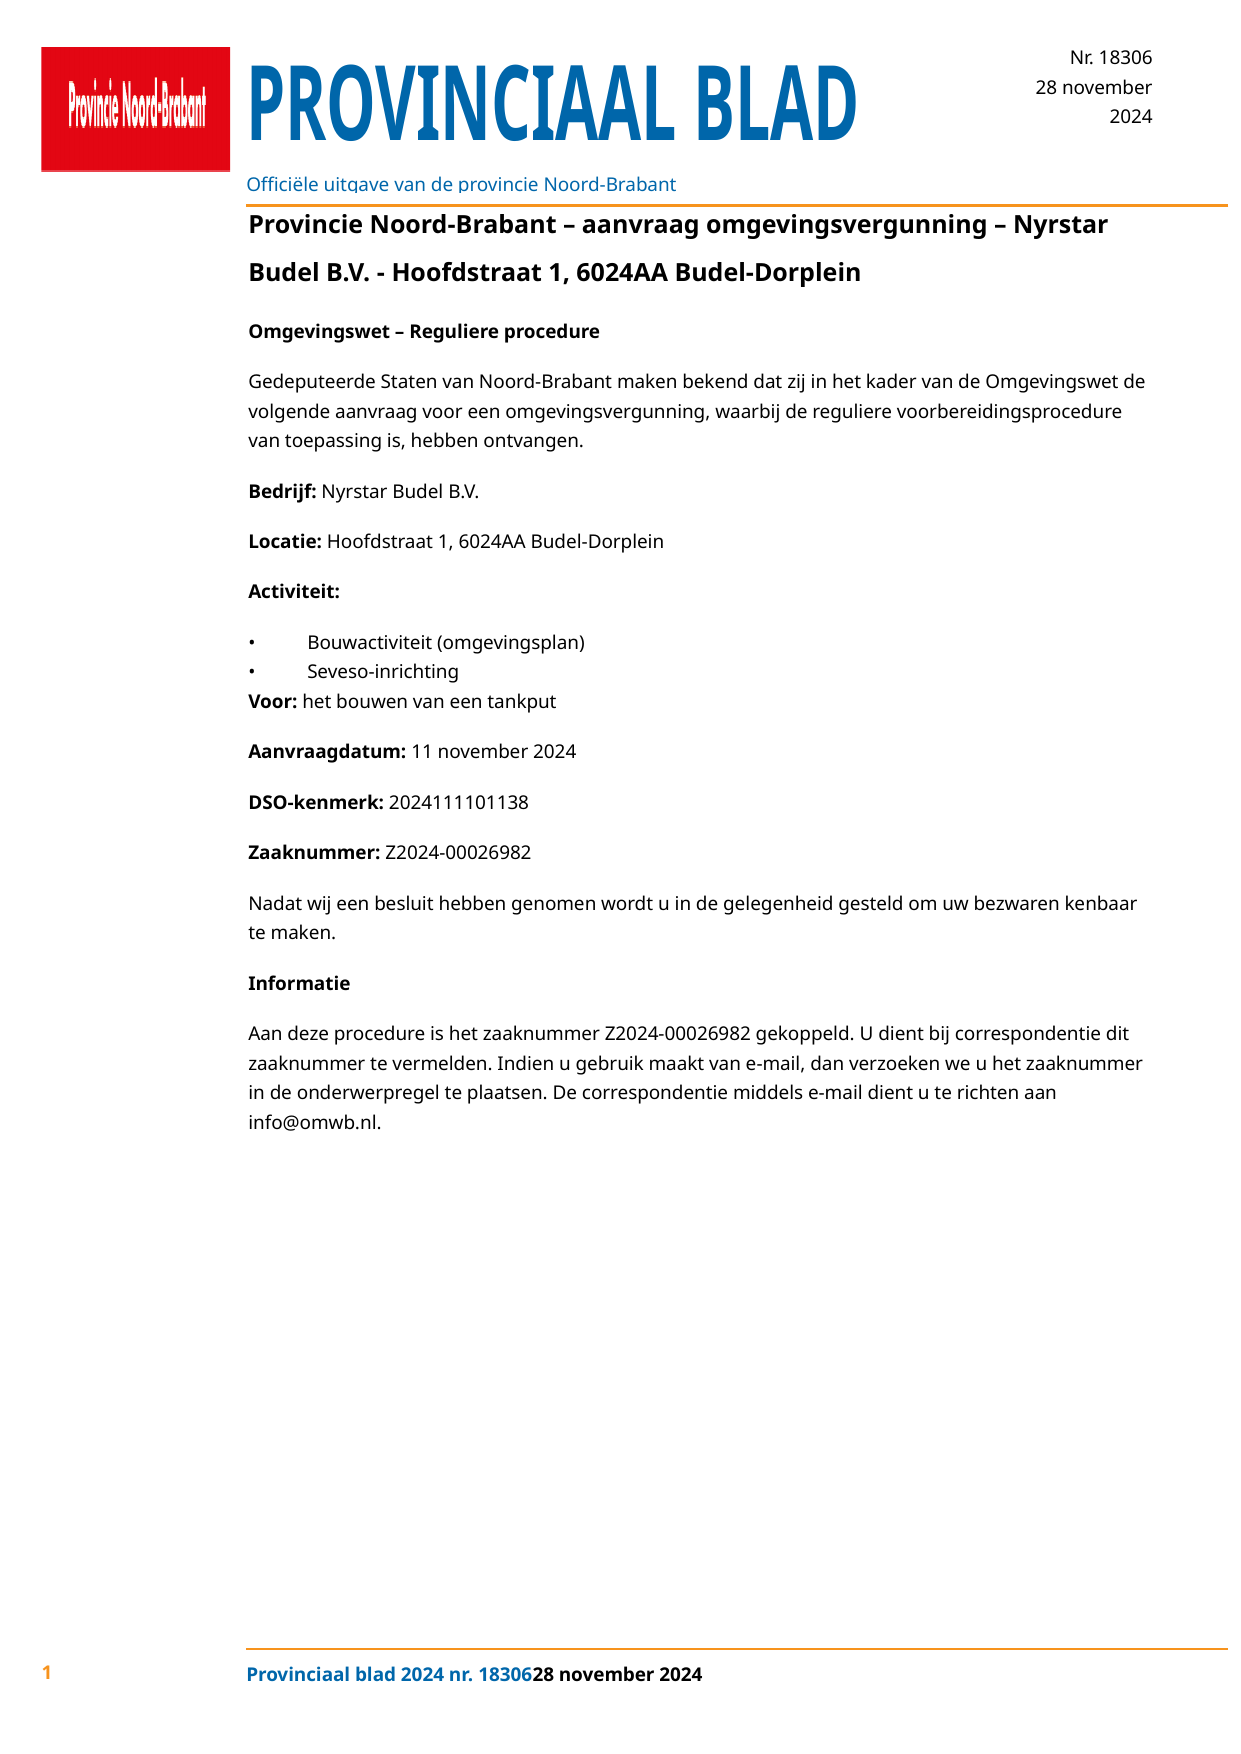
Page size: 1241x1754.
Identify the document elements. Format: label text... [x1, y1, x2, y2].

list Bouwactiviteit (omgevingsplan) [248, 629, 1152, 655]
text Nadat wij een besluit hebben genomen wordt u in de gelegenheid gesteld om uw bezwaren kenbaar te maken. [248, 890, 1152, 945]
text DSO-kenmerk: 2024111101138 [248, 789, 1152, 815]
text Activiteit: [248, 579, 1152, 604]
text Aan deze procedure is het zaaknummer Z2024-00026982 gekoppeld. U dient bij correspondentie dit zaaknummer te vermelden. Indien u gebruik maakt van e-mail, dan verzoeken we u het zaaknummer in de onderwerpregel te plaatsen. De correspondentie middels e-mail dient u te richten aan info@omwb.nl. [248, 1020, 1152, 1135]
text Gedeputeerde Staten van Noord-Brabant maken bekend dat zij in het kader van de Omgevingswet de volgende aanvraag voor een omgevingsvergunning, waarbij de reguliere voorbereidingsprocedure van toepassing is, hebben ontvangen. [248, 368, 1152, 453]
text Provincie Noord-Brabant – aanvraag omgevingsvergunning – Nyrstar Budel B.V. - Hoofdstraat 1, 6024AA Budel-Dorplein [248, 207, 1152, 288]
text Informatie [248, 970, 1152, 996]
text Locatie: Hoofdstraat 1, 6024AA Budel-Dorplein [248, 528, 1152, 554]
text Bedrijf: Nyrstar Budel B.V. [248, 478, 1152, 504]
list Seveso-inrichting [248, 659, 1152, 684]
text Zaaknummer: Z2024-00026982 [248, 839, 1152, 865]
picture [41, 47, 231, 172]
text Aanvraagdatum: 11 november 2024 [248, 739, 1152, 764]
text Omgevingswet – Reguliere procedure [248, 318, 1152, 344]
text Voor: het bouwen van een tankput [248, 688, 1152, 714]
